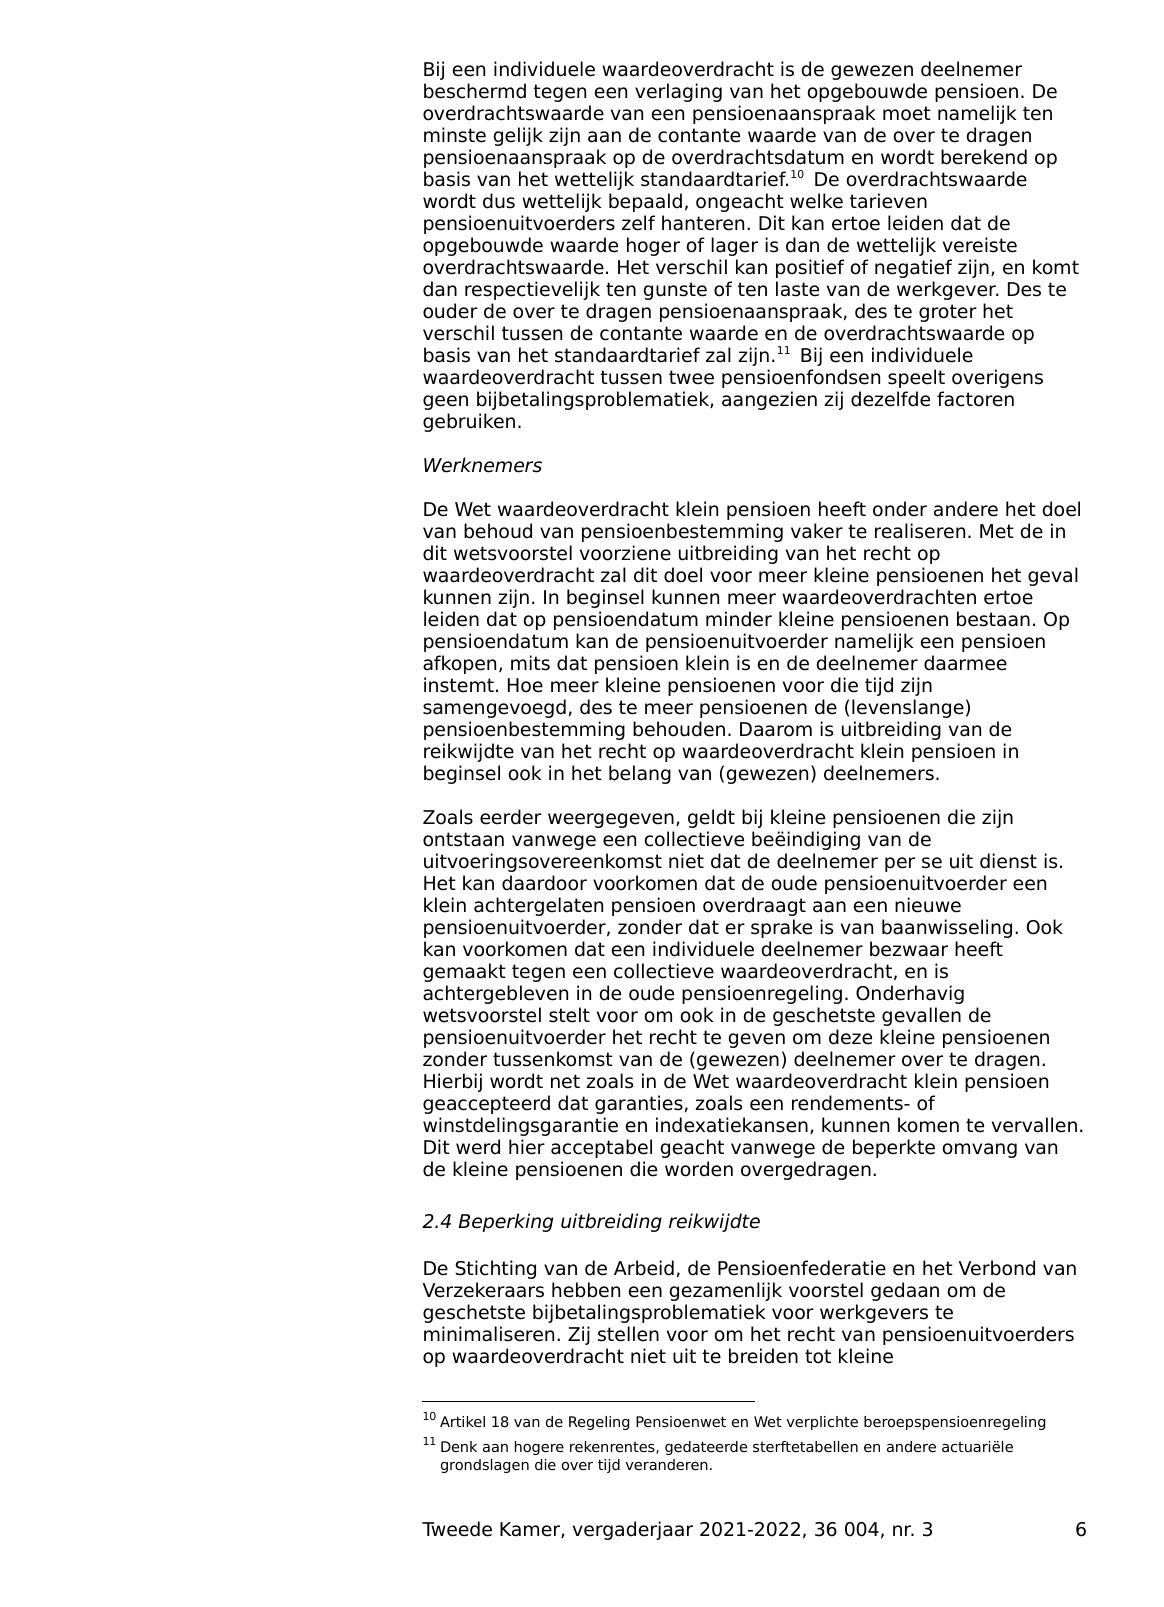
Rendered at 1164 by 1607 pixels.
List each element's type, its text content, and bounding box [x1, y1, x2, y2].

text Bij een individuele waardeoverdracht is de gewezen deelnemer beschermd tegen een verlaging van het opgebouwde pensioen. De overdrachtswaarde van een pensioenaanspraak moet namelijk ten minste gelijk zijn aan de contante waarde van de over te dragen pensioenaanspraak op de overdrachtsdatum en wordt berekend op basis van het wettelijk standaardtarief. De overdrachtswaarde wordt dus wettelijk bepaald, ongeacht welke tarieven pensioenuitvoerders zelf hanteren. Dit kan ertoe leiden dat de opgebouwde waarde hoger of lager is dan de wettelijk vereiste overdrachtswaarde. Het verschil kan positief of negatief zijn, en komt dan respectievelijk ten gunste of ten laste van de werkgever. Des te ouder de over te dragen pensioenaanspraak, des te groter het verschil tussen de contante waarde en de overdrachtswaarde op basis van het standaardtarief zal zijn. Bij een individuele waardeoverdracht tussen twee pensioenfondsen speelt overigens geen bijbetalingsproblematiek, aangezien zij dezelfde factoren gebruiken. [422, 59, 1087, 433]
text De Stichting van de Arbeid, de Pensioenfederatie en het Verbond van Verzekeraars hebben een gezamenlijk voorstel gedaan om de geschetste bijbetalingsproblematiek voor werkgevers te minimaliseren. Zij stellen voor om het recht van pensioenuitvoerders op waardeoverdracht niet uit te breiden tot kleine [422, 1258, 1087, 1367]
subtitle 2.4 Beperking uitbreiding reikwijdte [422, 1211, 1087, 1233]
text Artikel 18 van de Regeling Pensioenwet en Wet verplichte beroepspensioenregeling [422, 1410, 1087, 1432]
subtitle Werknemers [422, 455, 1087, 477]
text Zoals eerder weergegeven, geldt bij kleine pensioenen die zijn ontstaan vanwege een collectieve beëindiging van de uitvoeringsovereenkomst niet dat de deelnemer per se uit dienst is. Het kan daardoor voorkomen dat de oude pensioenuitvoerder een klein achtergelaten pensioen overdraagt aan een nieuwe pensioenuitvoerder, zonder dat er sprake is van baanwisseling. Ook kan voorkomen dat een individuele deelnemer bezwaar heeft gemaakt tegen een collectieve waardeoverdracht, en is achtergebleven in de oude pensioenregeling. Onderhavig wetsvoorstel stelt voor om ook in de geschetste gevallen de pensioenuitvoerder het recht te geven om deze kleine pensioenen zonder tussenkomst van de (gewezen) deelnemer over te dragen. Hierbij wordt net zoals in de Wet waardeoverdracht klein pensioen geaccepteerd dat garanties, zoals een rendements- of winstdelingsgarantie en indexatiekansen, kunnen komen te vervallen. Dit werd hier acceptabel geacht vanwege de beperkte omvang van de kleine pensioenen die worden overgedragen. [422, 807, 1087, 1181]
text Denk aan hogere rekenrentes, gedateerde sterftetabellen en andere actuariële grondslagen die over tijd veranderen. [422, 1435, 1087, 1474]
text De Wet waardeoverdracht klein pensioen heeft onder andere het doel van behoud van pensioenbestemming vaker te realiseren. Met de in dit wetsvoorstel voorziene uitbreiding van het recht op waardeoverdracht zal dit doel voor meer kleine pensioenen het geval kunnen zijn. In beginsel kunnen meer waardeoverdrachten ertoe leiden dat op pensioendatum minder kleine pensioenen bestaan. Op pensioendatum kan de pensioenuitvoerder namelijk een pensioen afkopen, mits dat pensioen klein is en de deelnemer daarmee instemt. Hoe meer kleine pensioenen voor die tijd zijn samengevoegd, des te meer pensioenen de (levenslange) pensioenbestemming behouden. Daarom is uitbreiding van de reikwijdte van het recht op waardeoverdracht klein pensioen in beginsel ook in het belang van (gewezen) deelnemers. [422, 499, 1087, 785]
